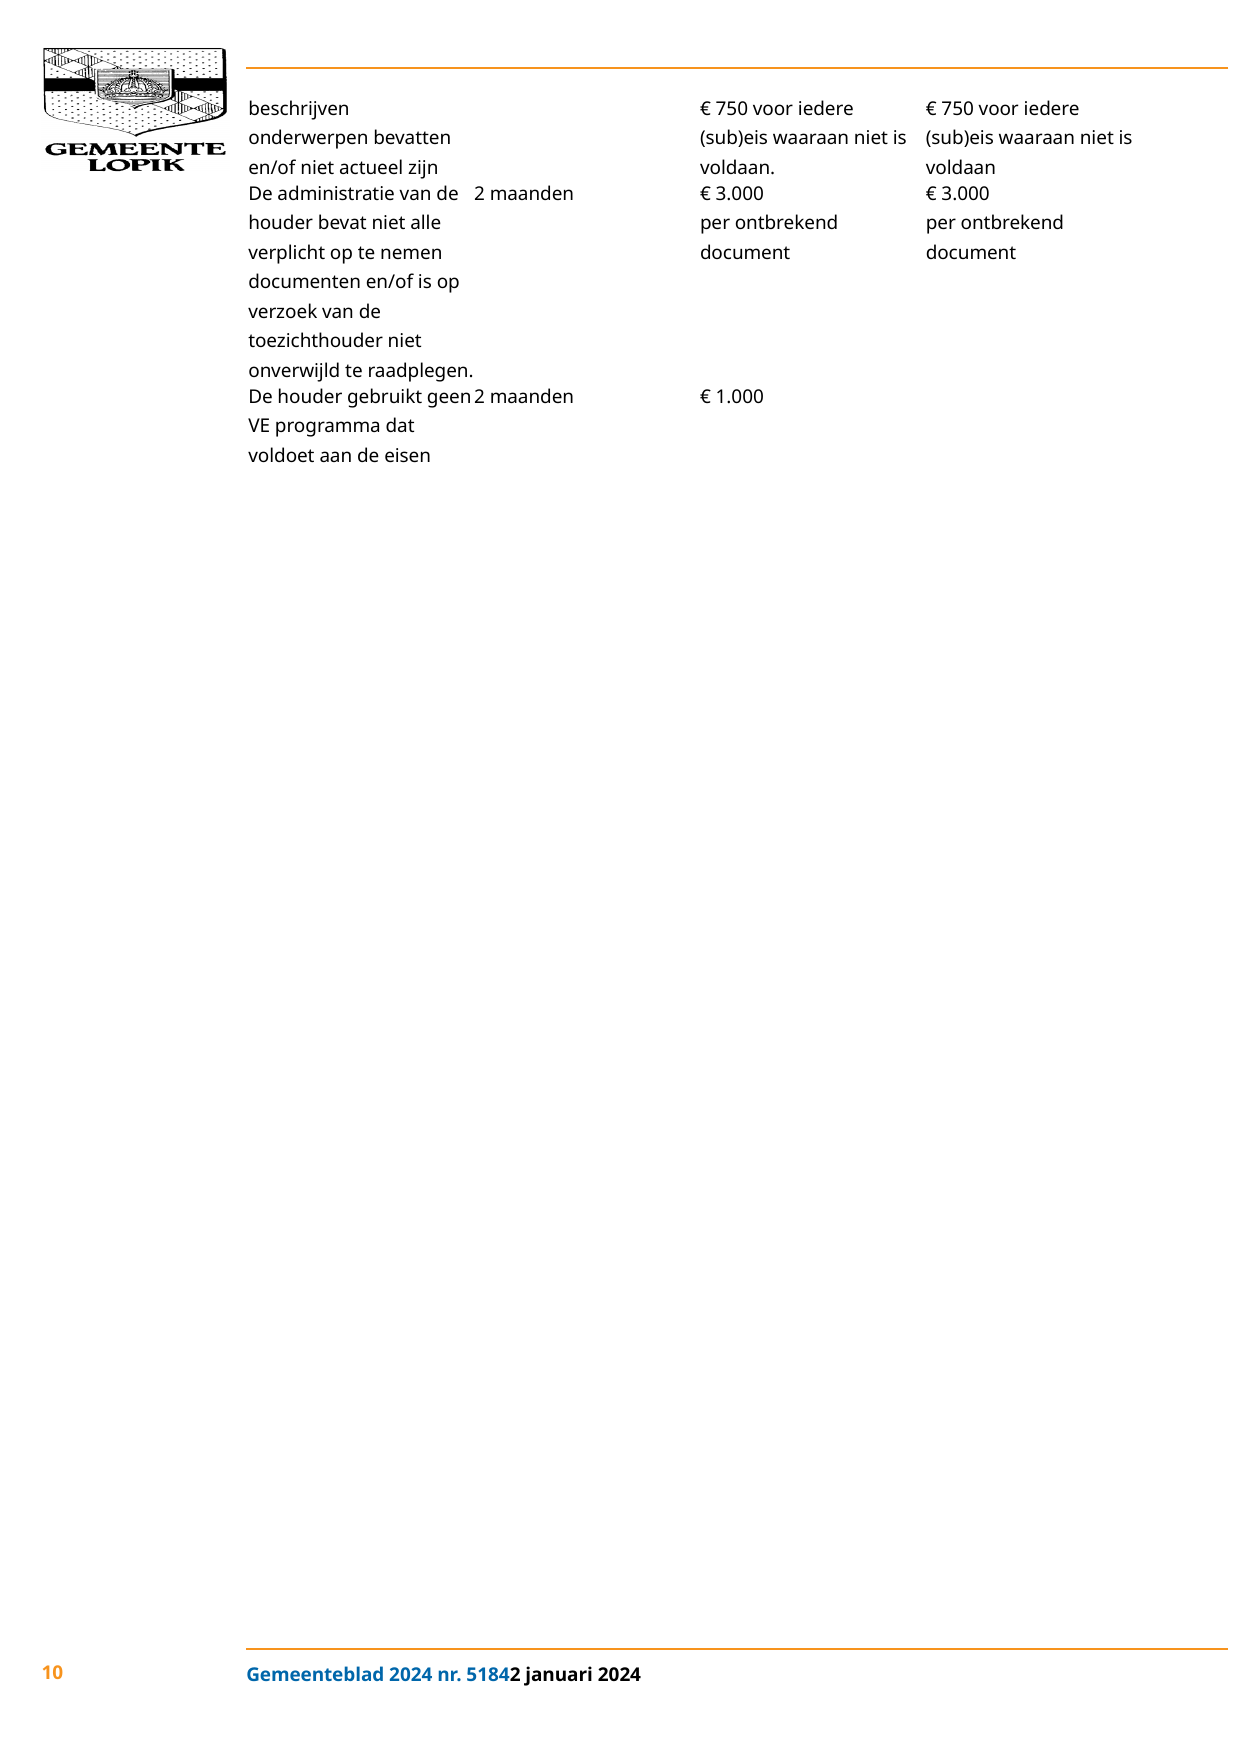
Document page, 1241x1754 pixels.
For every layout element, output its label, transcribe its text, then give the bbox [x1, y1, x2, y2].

picture [41, 47, 231, 172]
table_cell € 1.000 [700, 383, 926, 468]
table_cell De houder gebruikt geen VE programma dat voldoet aan de eisen [248, 383, 474, 468]
table_cell 2 maanden [474, 180, 700, 383]
table_cell € 3.000 per ontbrekend document [926, 180, 1152, 383]
table_cell [474, 95, 700, 180]
table_cell 2 maanden [474, 383, 700, 468]
table_cell € 750 voor iedere (sub)eis waaraan niet is voldaan. [700, 95, 926, 180]
table_cell € 750 voor iedere (sub)eis waaraan niet is voldaan [926, 95, 1152, 180]
table_cell € 3.000 per ontbrekend document [700, 180, 926, 383]
table_cell De administratie van de houder bevat niet alle verplicht op te nemen documenten en/of is op verzoek van de toezichthouder niet onverwijld te raadplegen. [248, 180, 474, 383]
table_cell beschrijven onderwerpen bevatten en/of niet actueel zijn [248, 95, 474, 180]
table_cell [926, 383, 1152, 468]
